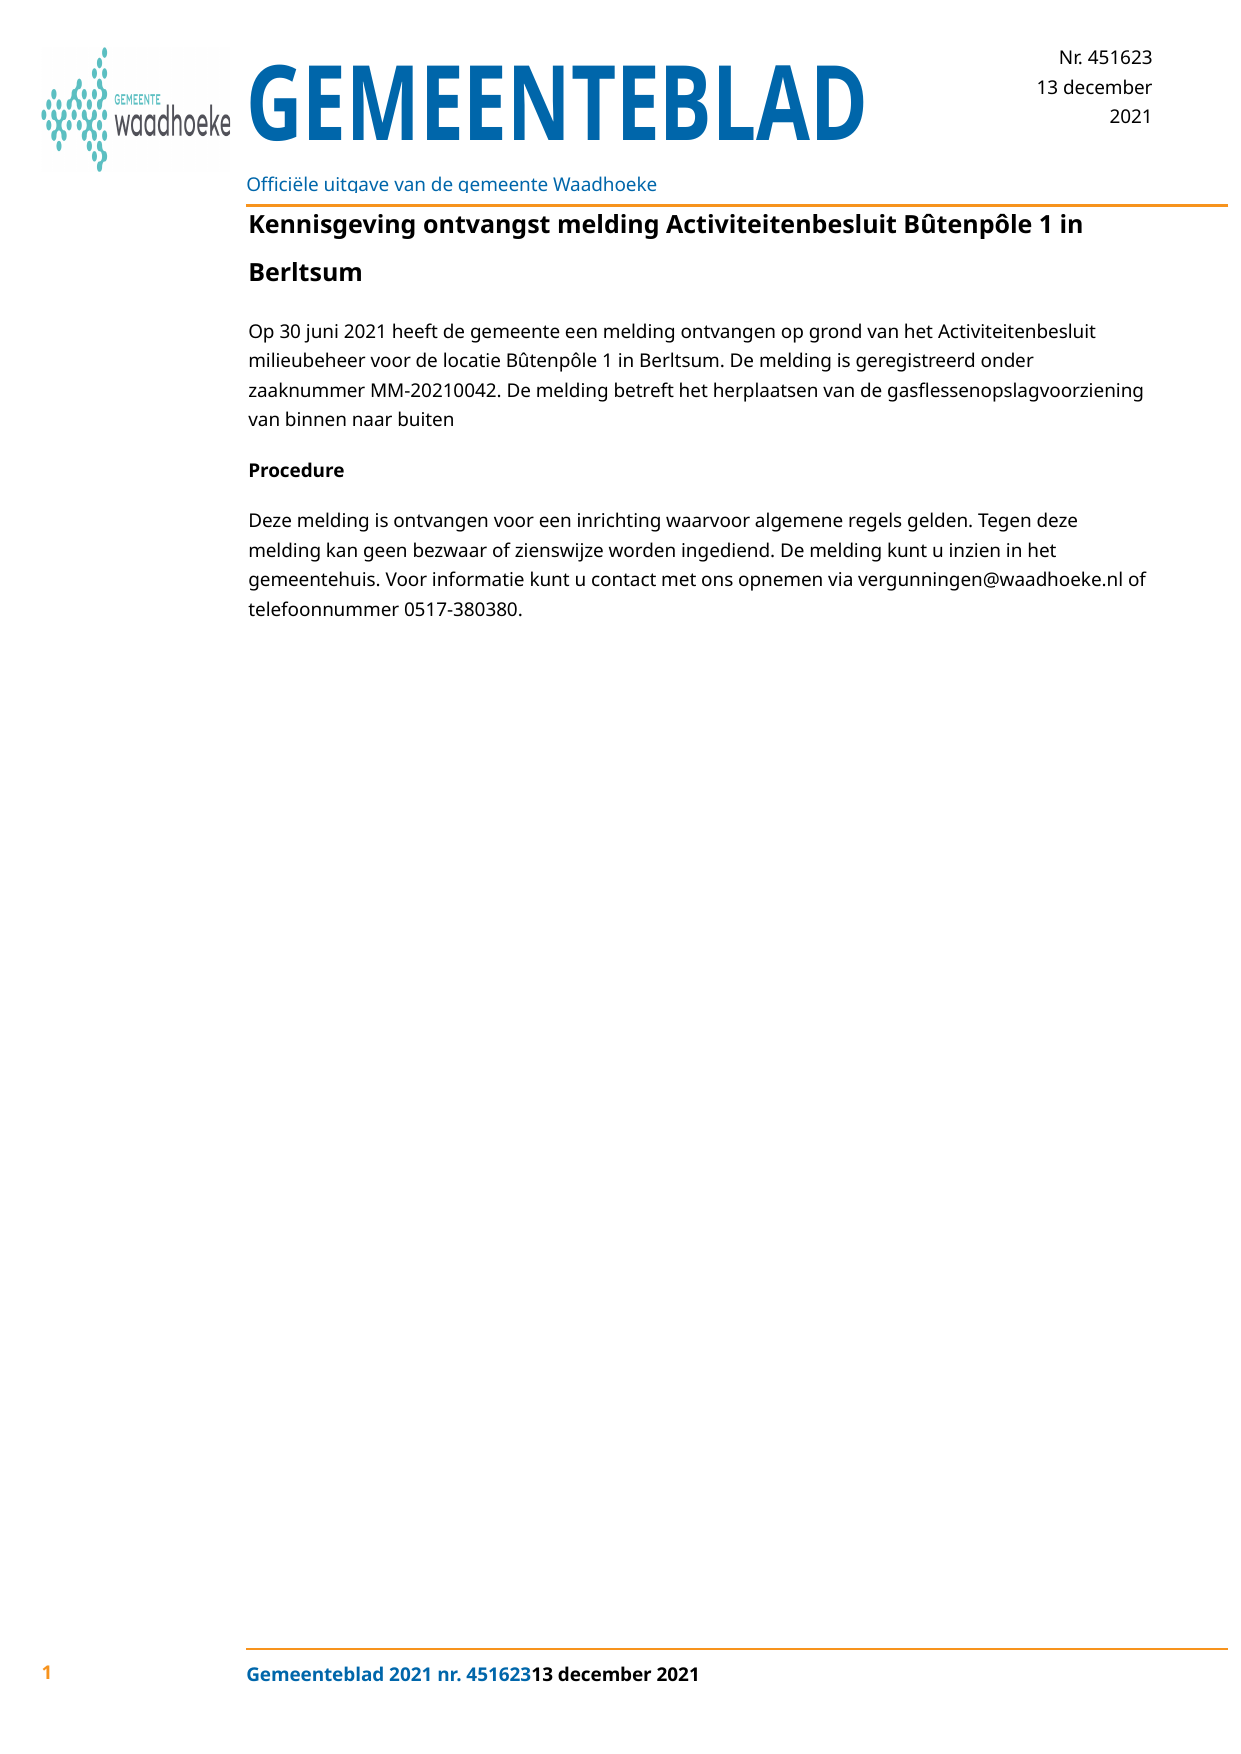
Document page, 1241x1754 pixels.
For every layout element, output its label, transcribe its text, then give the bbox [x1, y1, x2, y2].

text Kennisgeving ontvangst melding Activiteitenbesluit Bûtenpôle 1 in Berltsum [248, 207, 1152, 288]
text Deze melding is ontvangen voor een inrichting waarvoor algemene regels gelden. Tegen deze melding kan geen bezwaar of zienswijze worden ingediend. De melding kunt u inzien in het gemeentehuis. Voor informatie kunt u contact met ons opnemen via vergunningen@waadhoeke.nl of telefoonnummer 0517-380380. [248, 507, 1152, 622]
picture [41, 47, 231, 172]
text Procedure [248, 457, 1152, 483]
text Op 30 juni 2021 heeft de gemeente een melding ontvangen op grond van het Activiteitenbesluit milieubeheer voor de locatie Bûtenpôle 1 in Berltsum. De melding is geregistreerd onder zaaknummer MM-20210042. De melding betreft het herplaatsen van de gasflessenopslagvoorziening van binnen naar buiten [248, 318, 1152, 432]
